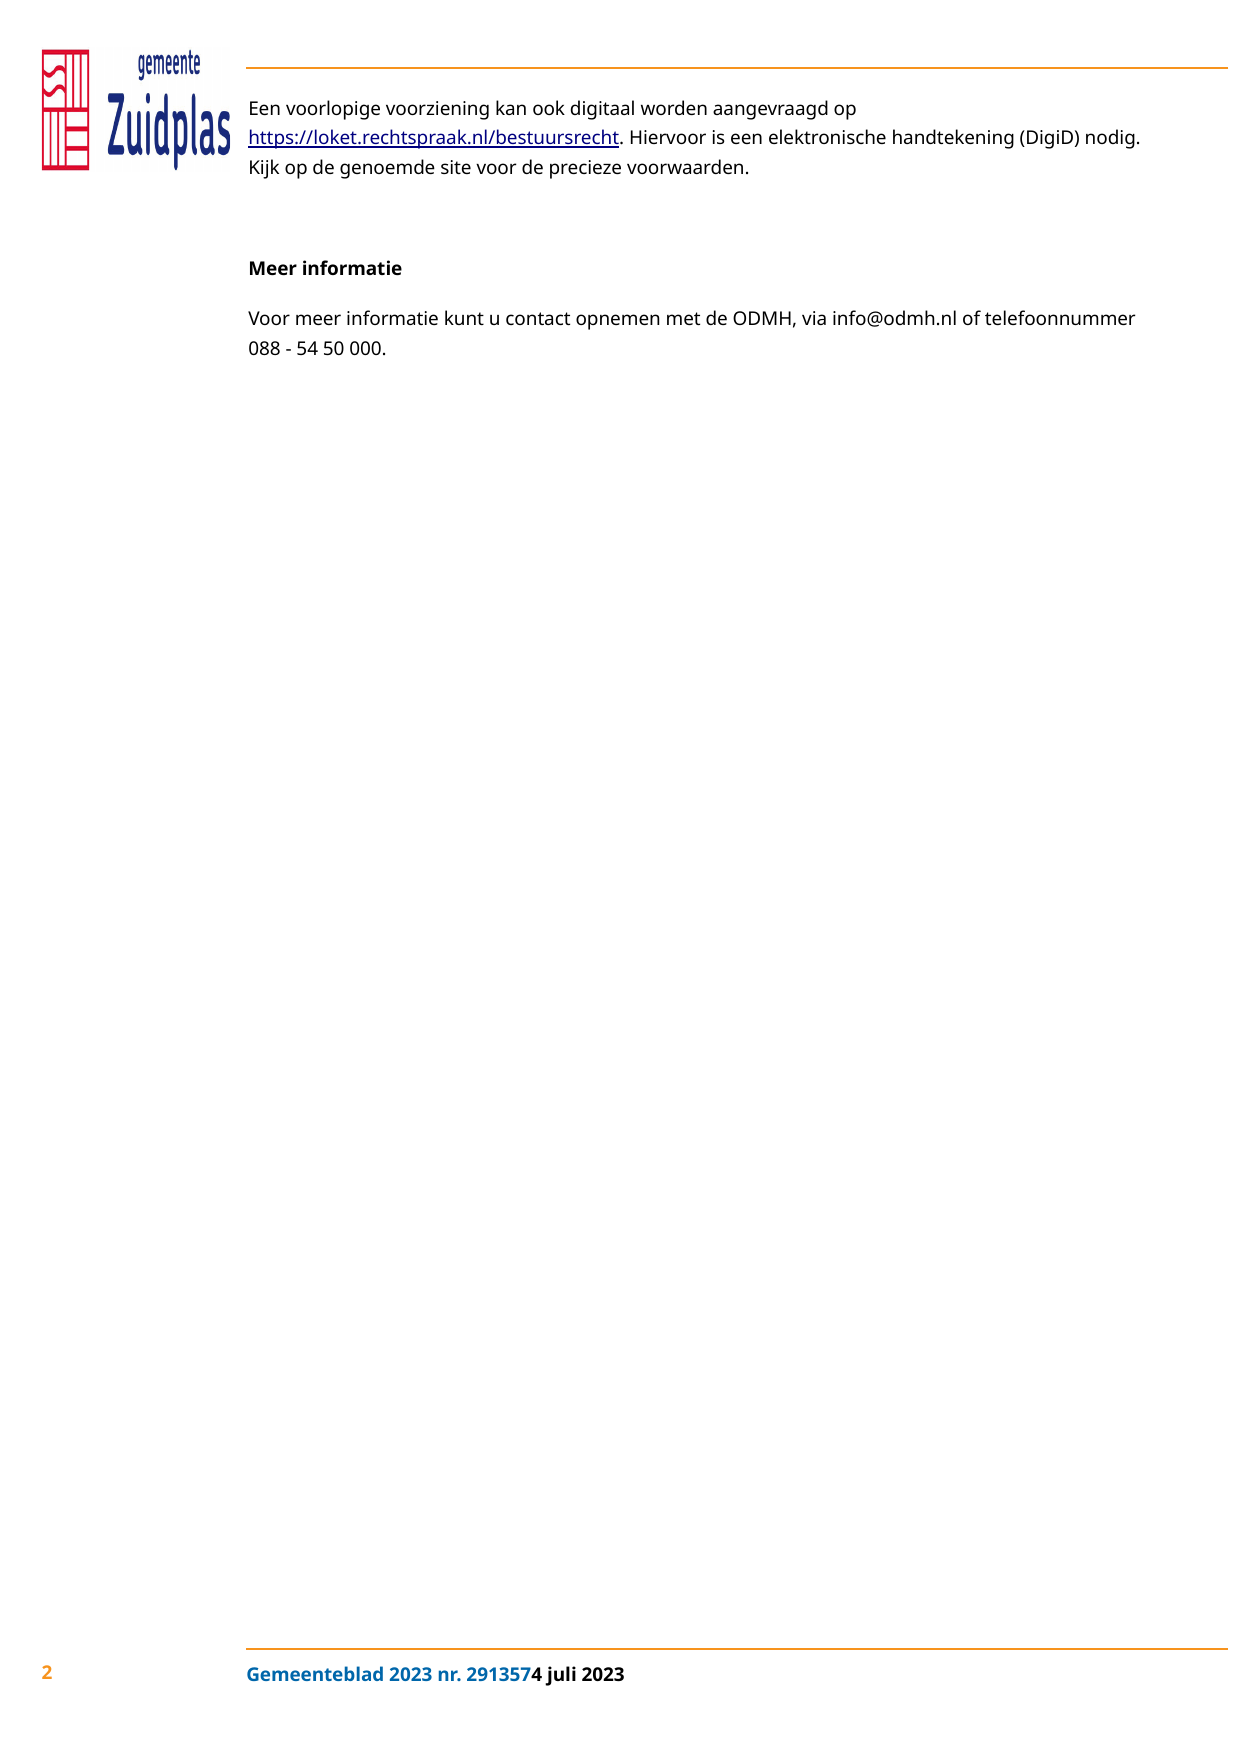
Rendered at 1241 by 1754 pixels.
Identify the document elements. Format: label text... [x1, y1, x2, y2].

text Een voorlopige voorziening kan ook digitaal worden aangevraagd op https://loket.rechtspraak.nl/bestuursrecht. Hiervoor is een elektronische handtekening (DigiD) nodig. Kijk op de genoemde site voor de precieze voorwaarden. [248, 95, 1152, 180]
text Meer informatie [248, 255, 1152, 281]
picture [41, 47, 231, 172]
text Voor meer informatie kunt u contact opnemen met de ODMH, via info@odmh.nl of telefoonnummer 088 - 54 50 000. [248, 305, 1152, 361]
